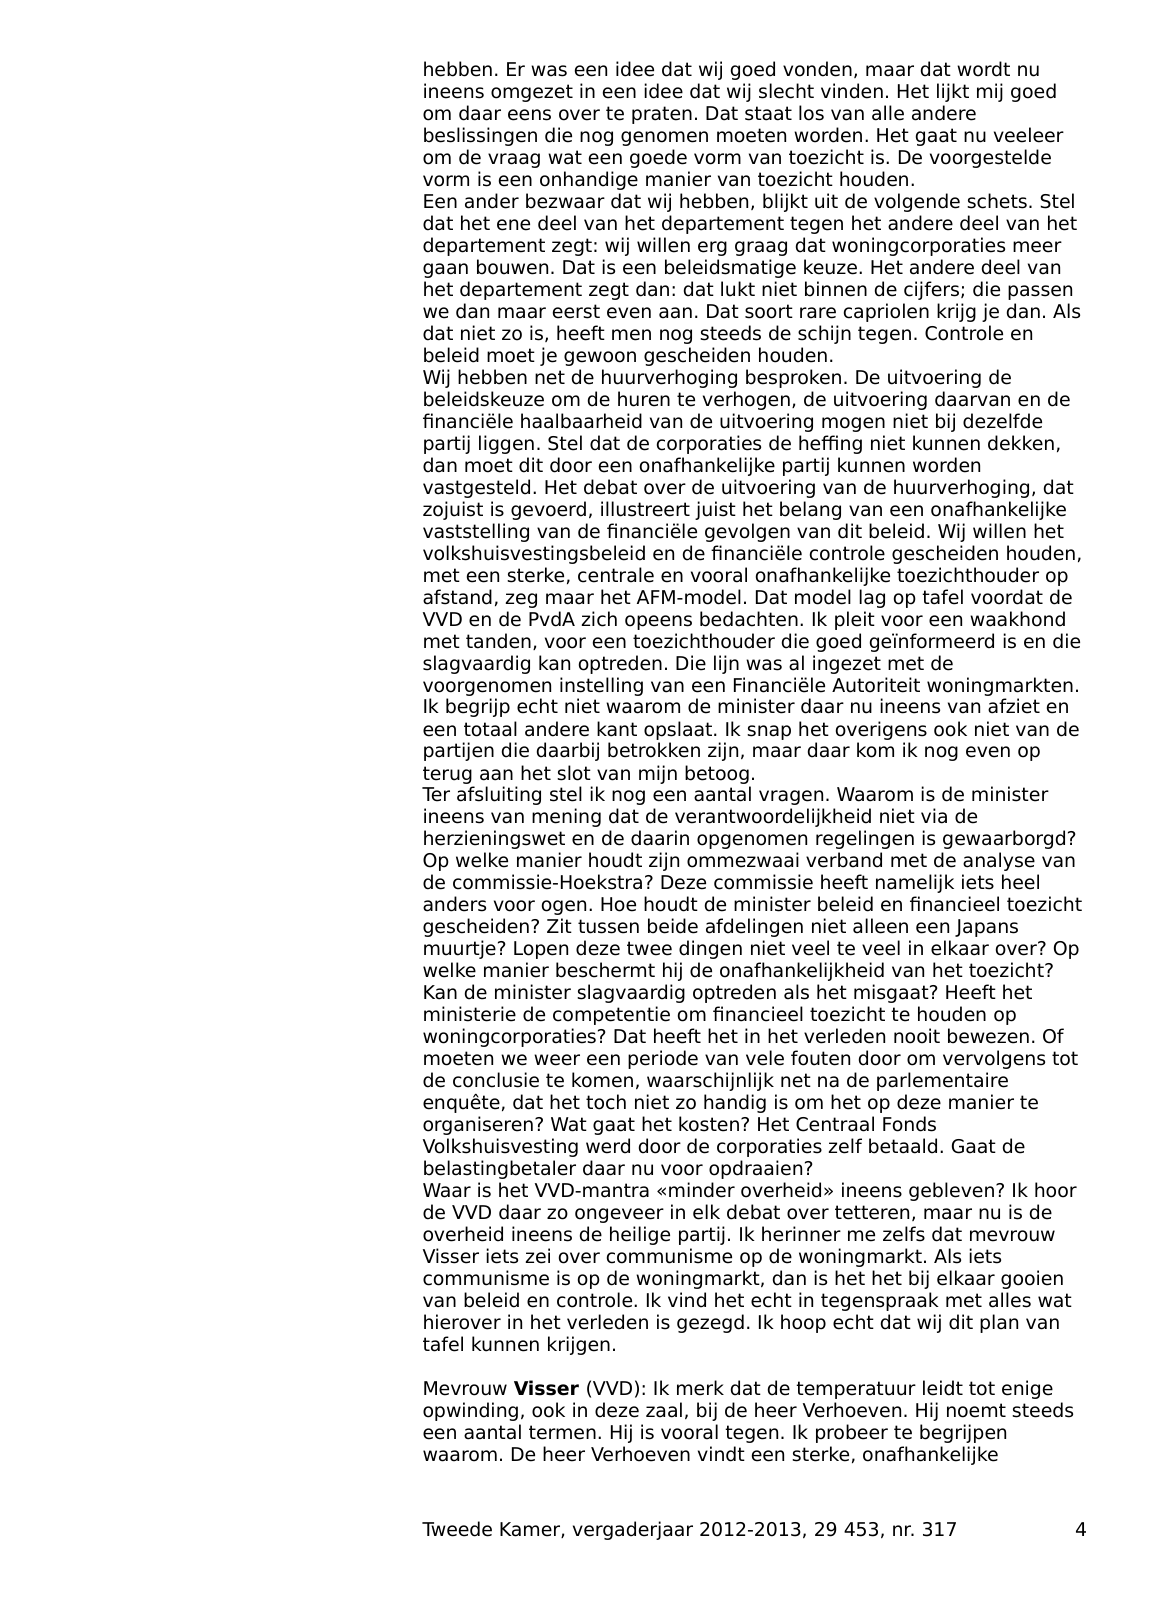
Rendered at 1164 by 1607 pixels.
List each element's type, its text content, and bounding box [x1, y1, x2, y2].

text Mevrouw Visser (VVD): Ik merk dat de temperatuur leidt tot enige opwinding, ook in deze zaal, bij de heer Verhoeven. Hij noemt steeds een aantal termen. Hij is vooral tegen. Ik probeer te begrijpen waarom. De heer Verhoeven vindt een sterke, onafhankelijke [422, 1378, 1087, 1466]
text Een ander bezwaar dat wij hebben, blijkt uit de volgende schets. Stel dat het ene deel van het departement tegen het andere deel van het departement zegt: wij willen erg graag dat woningcorporaties meer gaan bouwen. Dat is een beleidsmatige keuze. Het andere deel van het departement zegt dan: dat lukt niet binnen de cijfers; die passen we dan maar eerst even aan. Dat soort rare capriolen krijg je dan. Als dat niet zo is, heeft men nog steeds de schijn tegen. Controle en beleid moet je gewoon gescheiden houden. [422, 191, 1087, 367]
text Wij hebben net de huurverhoging besproken. De uitvoering de beleidskeuze om de huren te verhogen, de uitvoering daarvan en de financiële haalbaarheid van de uitvoering mogen niet bij dezelfde partij liggen. Stel dat de corporaties de heffing niet kunnen dekken, dan moet dit door een onafhankelijke partij kunnen worden vastgesteld. Het debat over de uitvoering van de huurverhoging, dat zojuist is gevoerd, illustreert juist het belang van een onafhankelijke vaststelling van de financiële gevolgen van dit beleid. Wij willen het volkshuisvestingsbeleid en de financiële controle gescheiden houden, met een sterke, centrale en vooral onafhankelijke toezichthouder op afstand, zeg maar het AFM-model. Dat model lag op tafel voordat de VVD en de PvdA zich opeens bedachten. Ik pleit voor een waakhond met tanden, voor een toezichthouder die goed geïnformeerd is en die slagvaardig kan optreden. Die lijn was al ingezet met de voorgenomen instelling van een Financiële Autoriteit woningmarkten. Ik begrijp echt niet waarom de minister daar nu ineens van afziet en een totaal andere kant opslaat. Ik snap het overigens ook niet van de partijen die daarbij betrokken zijn, maar daar kom ik nog even op terug aan het slot van mijn betoog. [422, 367, 1087, 784]
text Waar is het VVD-mantra «minder overheid» ineens gebleven? Ik hoor de VVD daar zo ongeveer in elk debat over tetteren, maar nu is de overheid ineens de heilige partij. Ik herinner me zelfs dat mevrouw Visser iets zei over communisme op de woningmarkt. Als iets communisme is op de woningmarkt, dan is het het bij elkaar gooien van beleid en controle. Ik vind het echt in tegenspraak met alles wat hierover in het verleden is gezegd. Ik hoop echt dat wij dit plan van tafel kunnen krijgen. [422, 1180, 1087, 1356]
text Ter afsluiting stel ik nog een aantal vragen. Waarom is de minister ineens van mening dat de verantwoordelijkheid niet via de herzieningswet en de daarin opgenomen regelingen is gewaarborgd? Op welke manier houdt zijn ommezwaai verband met de analyse van de commissie-Hoekstra? Deze commissie heeft namelijk iets heel anders voor ogen. Hoe houdt de minister beleid en financieel toezicht gescheiden? Zit tussen beide afdelingen niet alleen een Japans muurtje? Lopen deze twee dingen niet veel te veel in elkaar over? Op welke manier beschermt hij de onafhankelijkheid van het toezicht? Kan de minister slagvaardig optreden als het misgaat? Heeft het ministerie de competentie om financieel toezicht te houden op woningcorporaties? Dat heeft het in het verleden nooit bewezen. Of moeten we weer een periode van vele fouten door om vervolgens tot de conclusie te komen, waarschijnlijk net na de parlementaire enquête, dat het toch niet zo handig is om het op deze manier te organiseren? Wat gaat het kosten? Het Centraal Fonds Volkshuisvesting werd door de corporaties zelf betaald. Gaat de belastingbetaler daar nu voor opdraaien? [422, 784, 1087, 1180]
text hebben. Er was een idee dat wij goed vonden, maar dat wordt nu ineens omgezet in een idee dat wij slecht vinden. Het lijkt mij goed om daar eens over te praten. Dat staat los van alle andere beslissingen die nog genomen moeten worden. Het gaat nu veeleer om de vraag wat een goede vorm van toezicht is. De voorgestelde vorm is een onhandige manier van toezicht houden. [422, 59, 1087, 191]
